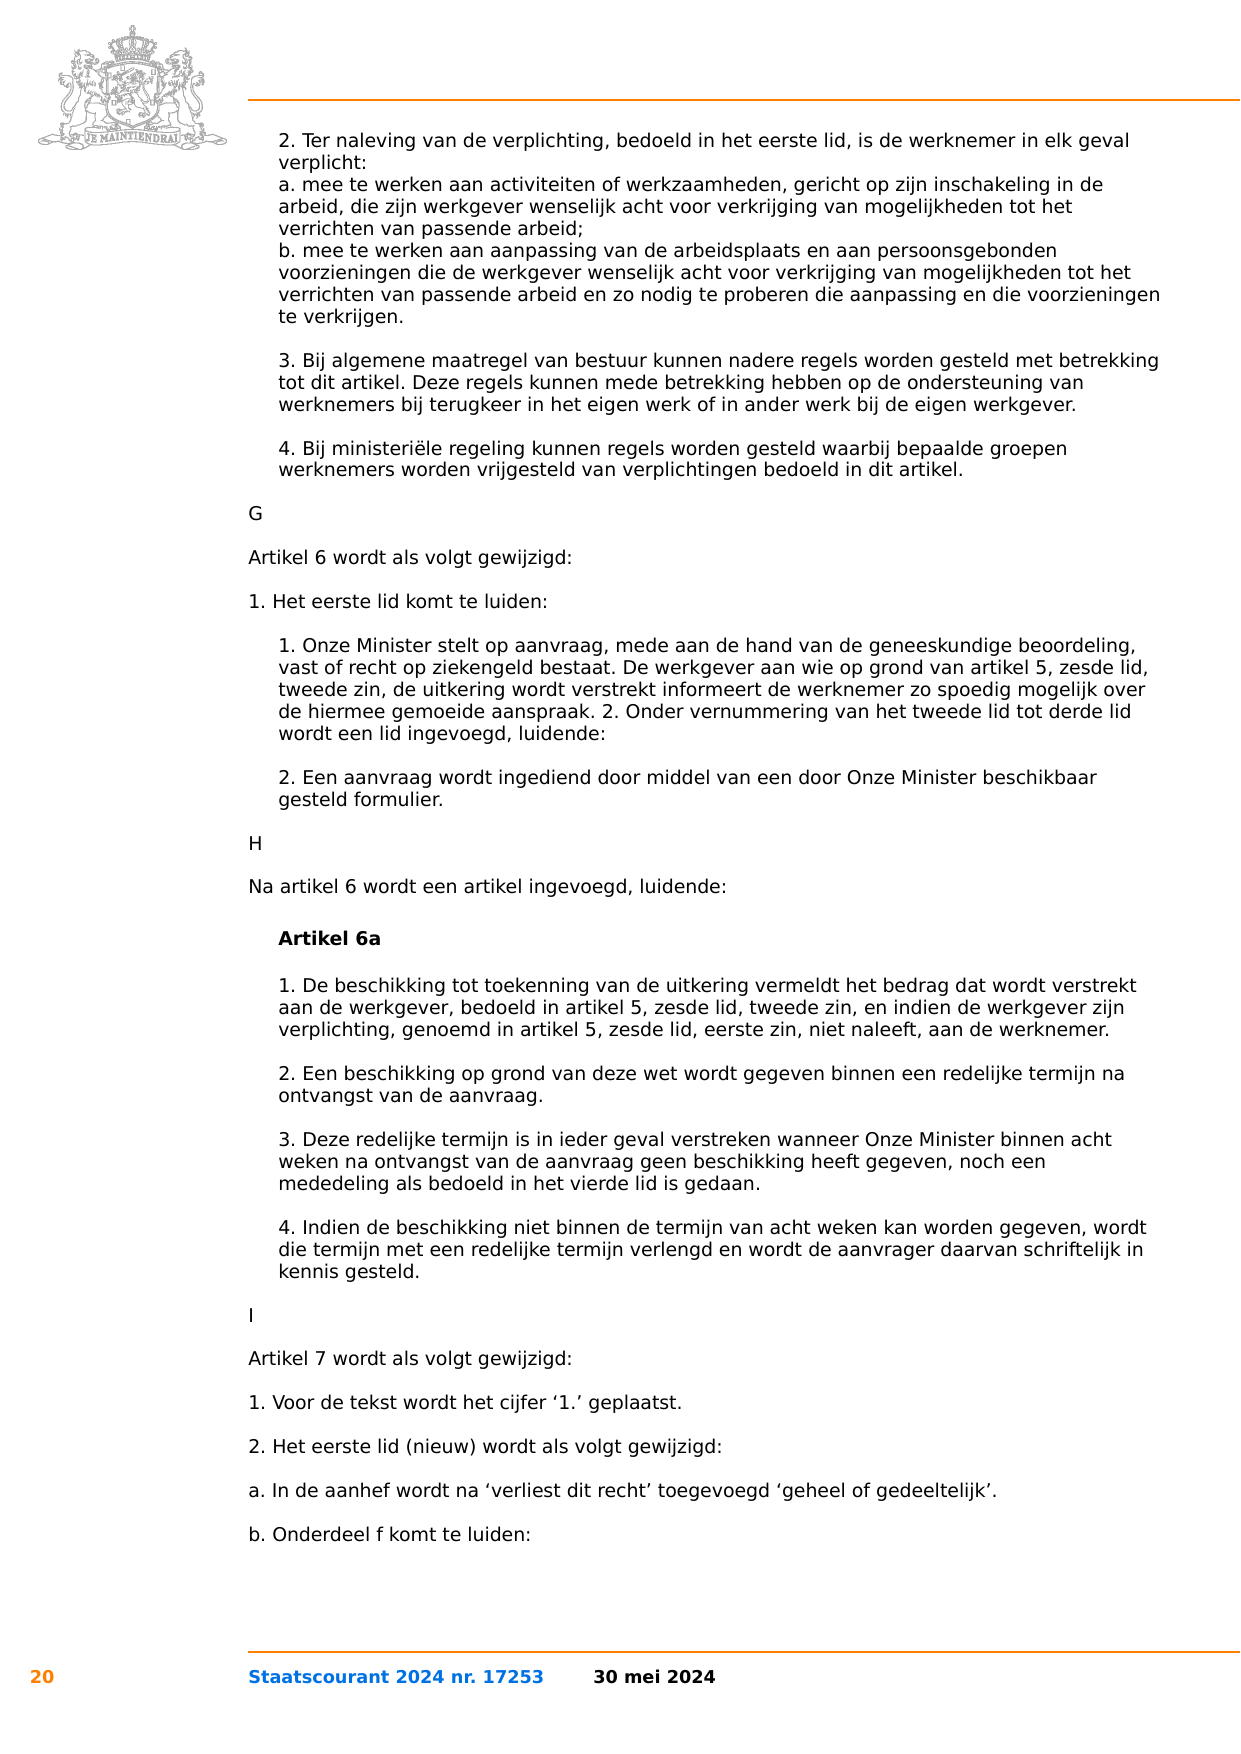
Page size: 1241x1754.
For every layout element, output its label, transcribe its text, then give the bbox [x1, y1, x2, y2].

text 1. De beschikking tot toekenning van de uitkering vermeldt het bedrag dat wordt verstrekt aan de werkgever, bedoeld in artikel 5, zesde lid, tweede zin, en indien de werkgever zijn verplichting, genoemd in artikel 5, zesde lid, eerste zin, niet naleeft, aan de werknemer. [278, 975, 1163, 1041]
text 1. Voor de tekst wordt het cijfer ‘1.’ geplaatst. [248, 1392, 1163, 1414]
text 4. Indien de beschikking niet binnen de termijn van acht weken kan worden gegeven, wordt die termijn met een redelijke termijn verlengd en wordt de aanvrager daarvan schriftelijk in kennis gesteld. [278, 1217, 1163, 1283]
text b. Onderdeel f komt te luiden: [248, 1524, 1163, 1546]
text 4. Bij ministeriële regeling kunnen regels worden gesteld waarbij bepaalde groepen werknemers worden vrijgesteld van verplichtingen bedoeld in dit artikel. [278, 437, 1163, 481]
text a. In de aanhef wordt na ‘verliest dit recht’ toegevoegd ‘geheel of gedeeltelijk’. [248, 1480, 1163, 1502]
text 2. Een aanvraag wordt ingediend door middel van een door Onze Minister beschikbaar gesteld formulier. [278, 767, 1163, 811]
text G [248, 503, 1163, 525]
text a. mee te werken aan activiteiten of werkzaamheden, gericht op zijn inschakeling in de arbeid, die zijn werkgever wenselijk acht voor verkrijging van mogelijkheden tot het verrichten van passende arbeid; [278, 174, 1163, 240]
text Na artikel 6 wordt een artikel ingevoegd, luidende: [248, 876, 1163, 898]
subtitle Artikel 6a [278, 928, 1163, 950]
text H [248, 832, 1163, 854]
text 1. Het eerste lid komt te luiden: [248, 591, 1163, 613]
text b. mee te werken aan aanpassing van de arbeidsplaats en aan persoonsgebonden voorzieningen die de werkgever wenselijk acht voor verkrijging van mogelijkheden tot het verrichten van passende arbeid en zo nodig te proberen die aanpassing en die voorzieningen te verkrijgen. [278, 240, 1163, 328]
text Artikel 7 wordt als volgt gewijzigd: [248, 1348, 1163, 1370]
picture [38, 25, 227, 150]
text 1. Onze Minister stelt op aanvraag, mede aan de hand van de geneeskundige beoordeling, vast of recht op ziekengeld bestaat. De werkgever aan wie op grond van artikel 5, zesde lid, tweede zin, de uitkering wordt verstrekt informeert de werknemer zo spoedig mogelijk over de hiermee gemoeide aanspraak. 2. Onder vernummering van het tweede lid tot derde lid wordt een lid ingevoegd, luidende: [278, 635, 1163, 745]
text 2. Ter naleving van de verplichting, bedoeld in het eerste lid, is de werknemer in elk geval verplicht: [278, 130, 1163, 174]
text I [248, 1304, 1163, 1326]
text 2. Het eerste lid (nieuw) wordt als volgt gewijzigd: [248, 1436, 1163, 1458]
text 3. Deze redelijke termijn is in ieder geval verstreken wanneer Onze Minister binnen acht weken na ontvangst van de aanvraag geen beschikking heeft gegeven, noch een mededeling als bedoeld in het vierde lid is gedaan. [278, 1129, 1163, 1195]
text 3. Bij algemene maatregel van bestuur kunnen nadere regels worden gesteld met betrekking tot dit artikel. Deze regels kunnen mede betrekking hebben op de ondersteuning van werknemers bij terugkeer in het eigen werk of in ander werk bij de eigen werkgever. [278, 349, 1163, 416]
text Artikel 6 wordt als volgt gewijzigd: [248, 547, 1163, 569]
text 2. Een beschikking op grond van deze wet wordt gegeven binnen een redelijke termijn na ontvangst van de aanvraag. [278, 1063, 1163, 1107]
